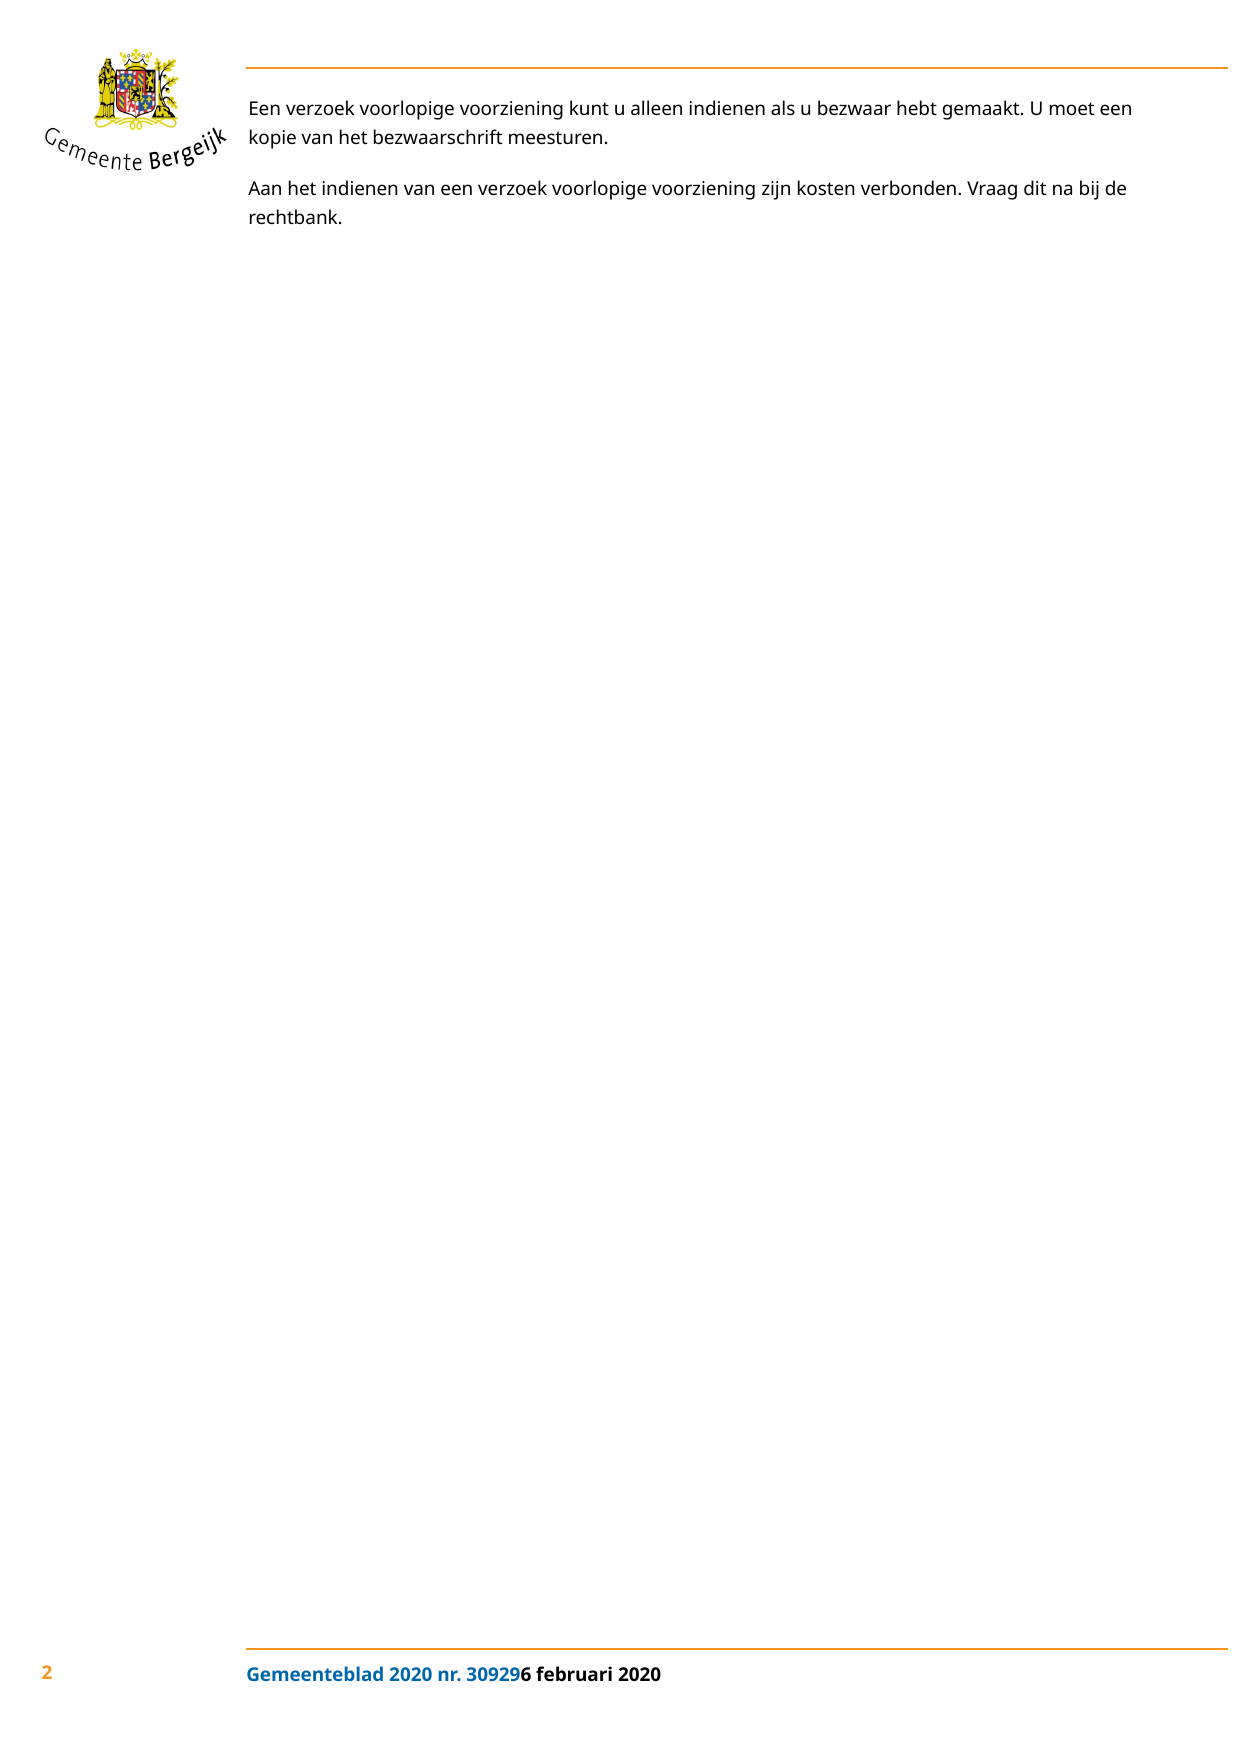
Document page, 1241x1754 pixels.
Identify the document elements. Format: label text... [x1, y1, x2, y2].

text Een verzoek voorlopige voorziening kunt u alleen indienen als u bezwaar hebt gemaakt. U moet een kopie van het bezwaarschrift meesturen. [248, 95, 1152, 150]
picture [41, 47, 231, 172]
text Aan het indienen van een verzoek voorlopige voorziening zijn kosten verbonden. Vraag dit na bij de rechtbank. [248, 175, 1152, 230]
